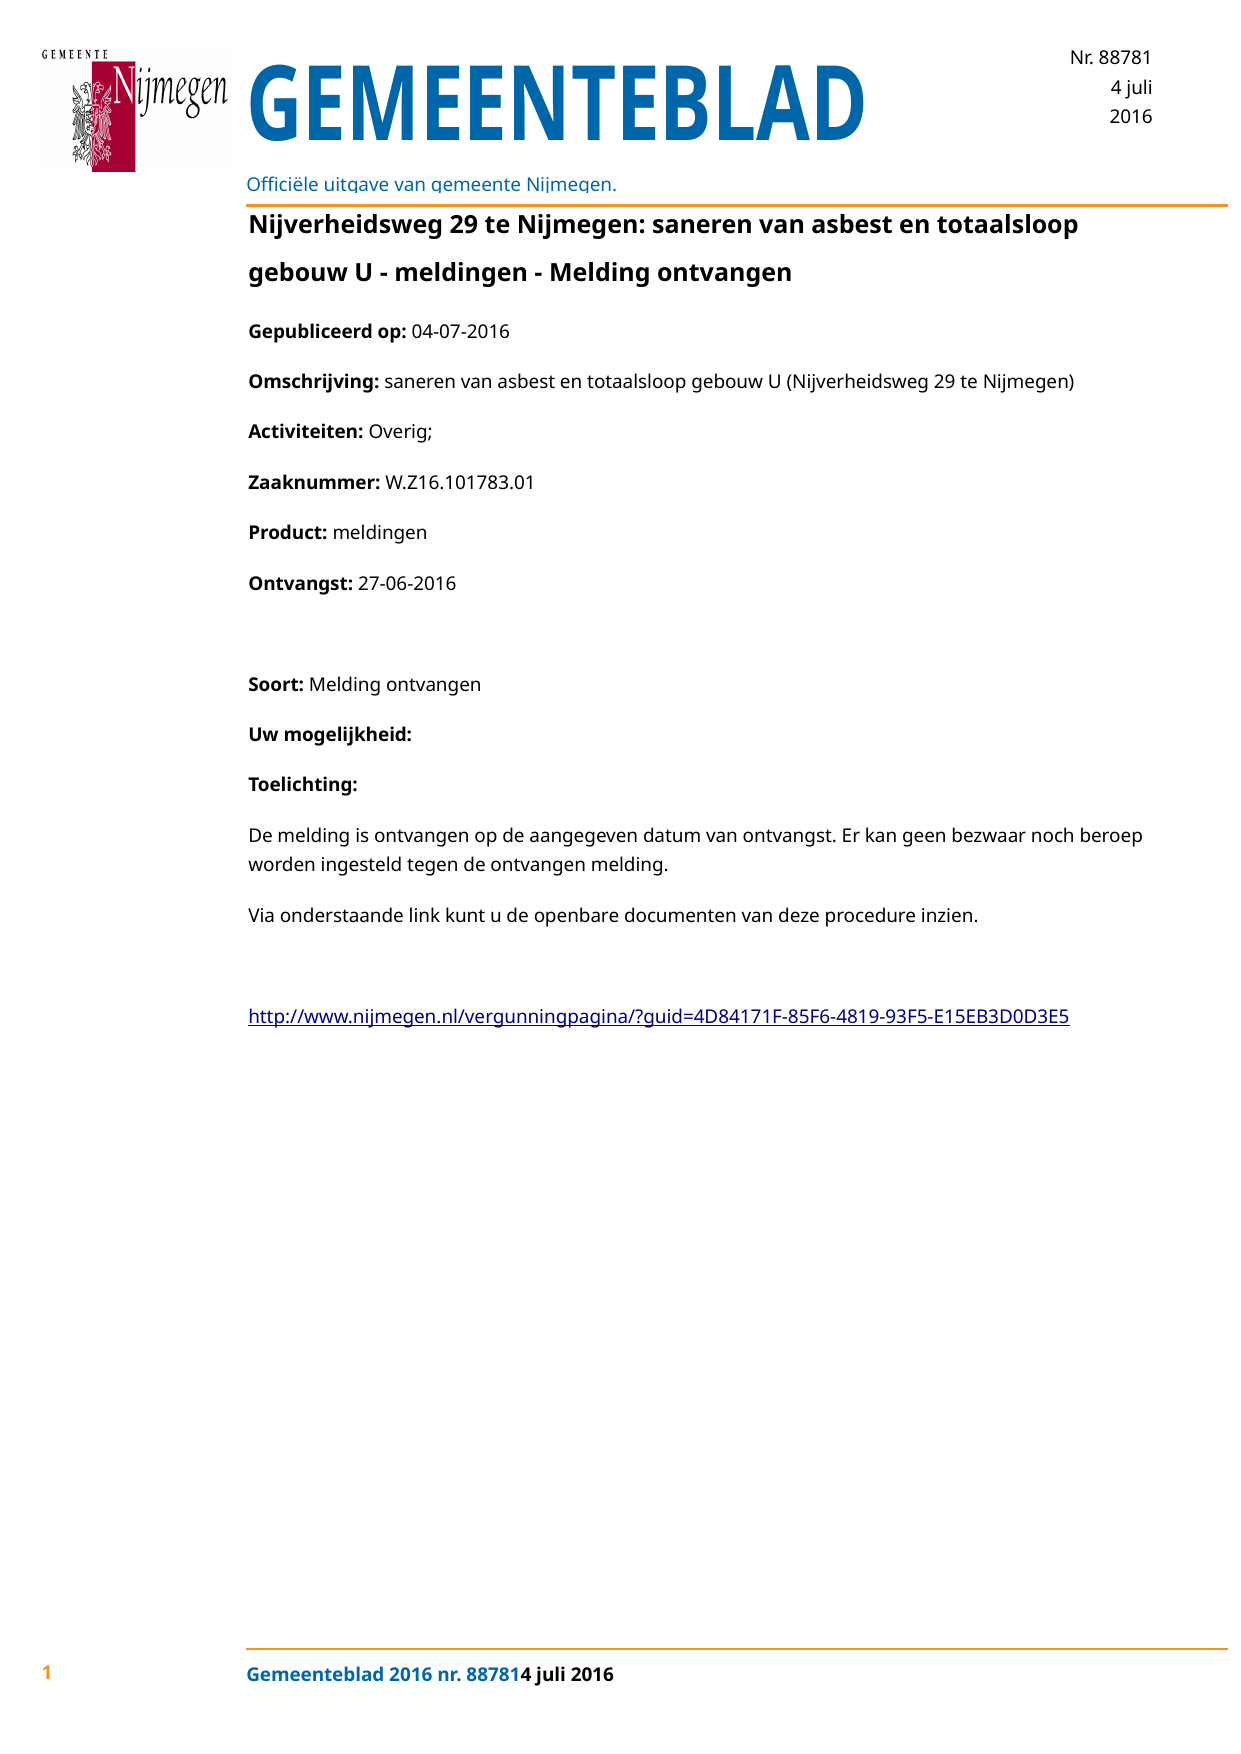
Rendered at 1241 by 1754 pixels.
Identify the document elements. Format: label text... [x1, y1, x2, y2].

text De melding is ontvangen op de aangegeven datum van ontvangst. Er kan geen bezwaar noch beroep worden ingesteld tegen de ontvangen melding. [248, 822, 1152, 877]
text http://www.nijmegen.nl/vergunningpagina/?guid=4D84171F-85F6-4819-93F5-E15EB3D0D3E5 [248, 1003, 1152, 1029]
text Product: meldingen [248, 519, 1152, 545]
text Toelichting: [248, 772, 1152, 797]
text Omschrijving: saneren van asbest en totaalsloop gebouw U (Nijverheidsweg 29 te Nijmegen) [248, 368, 1152, 394]
picture [41, 47, 231, 172]
text Soort: Melding ontvangen [248, 671, 1152, 697]
text Gepubliceerd op: 04-07-2016 [248, 318, 1152, 344]
text Via onderstaande link kunt u de openbare documenten van deze procedure inzien. [248, 902, 1152, 928]
text Nijverheidsweg 29 te Nijmegen: saneren van asbest en totaalsloop gebouw U - meldingen - Melding ontvangen [248, 207, 1152, 288]
text Activiteiten: Overig; [248, 419, 1152, 444]
text Ontvangst: 27-06-2016 [248, 570, 1152, 596]
text Uw mogelijkheid: [248, 721, 1152, 747]
text Zaaknummer: W.Z16.101783.01 [248, 469, 1152, 495]
